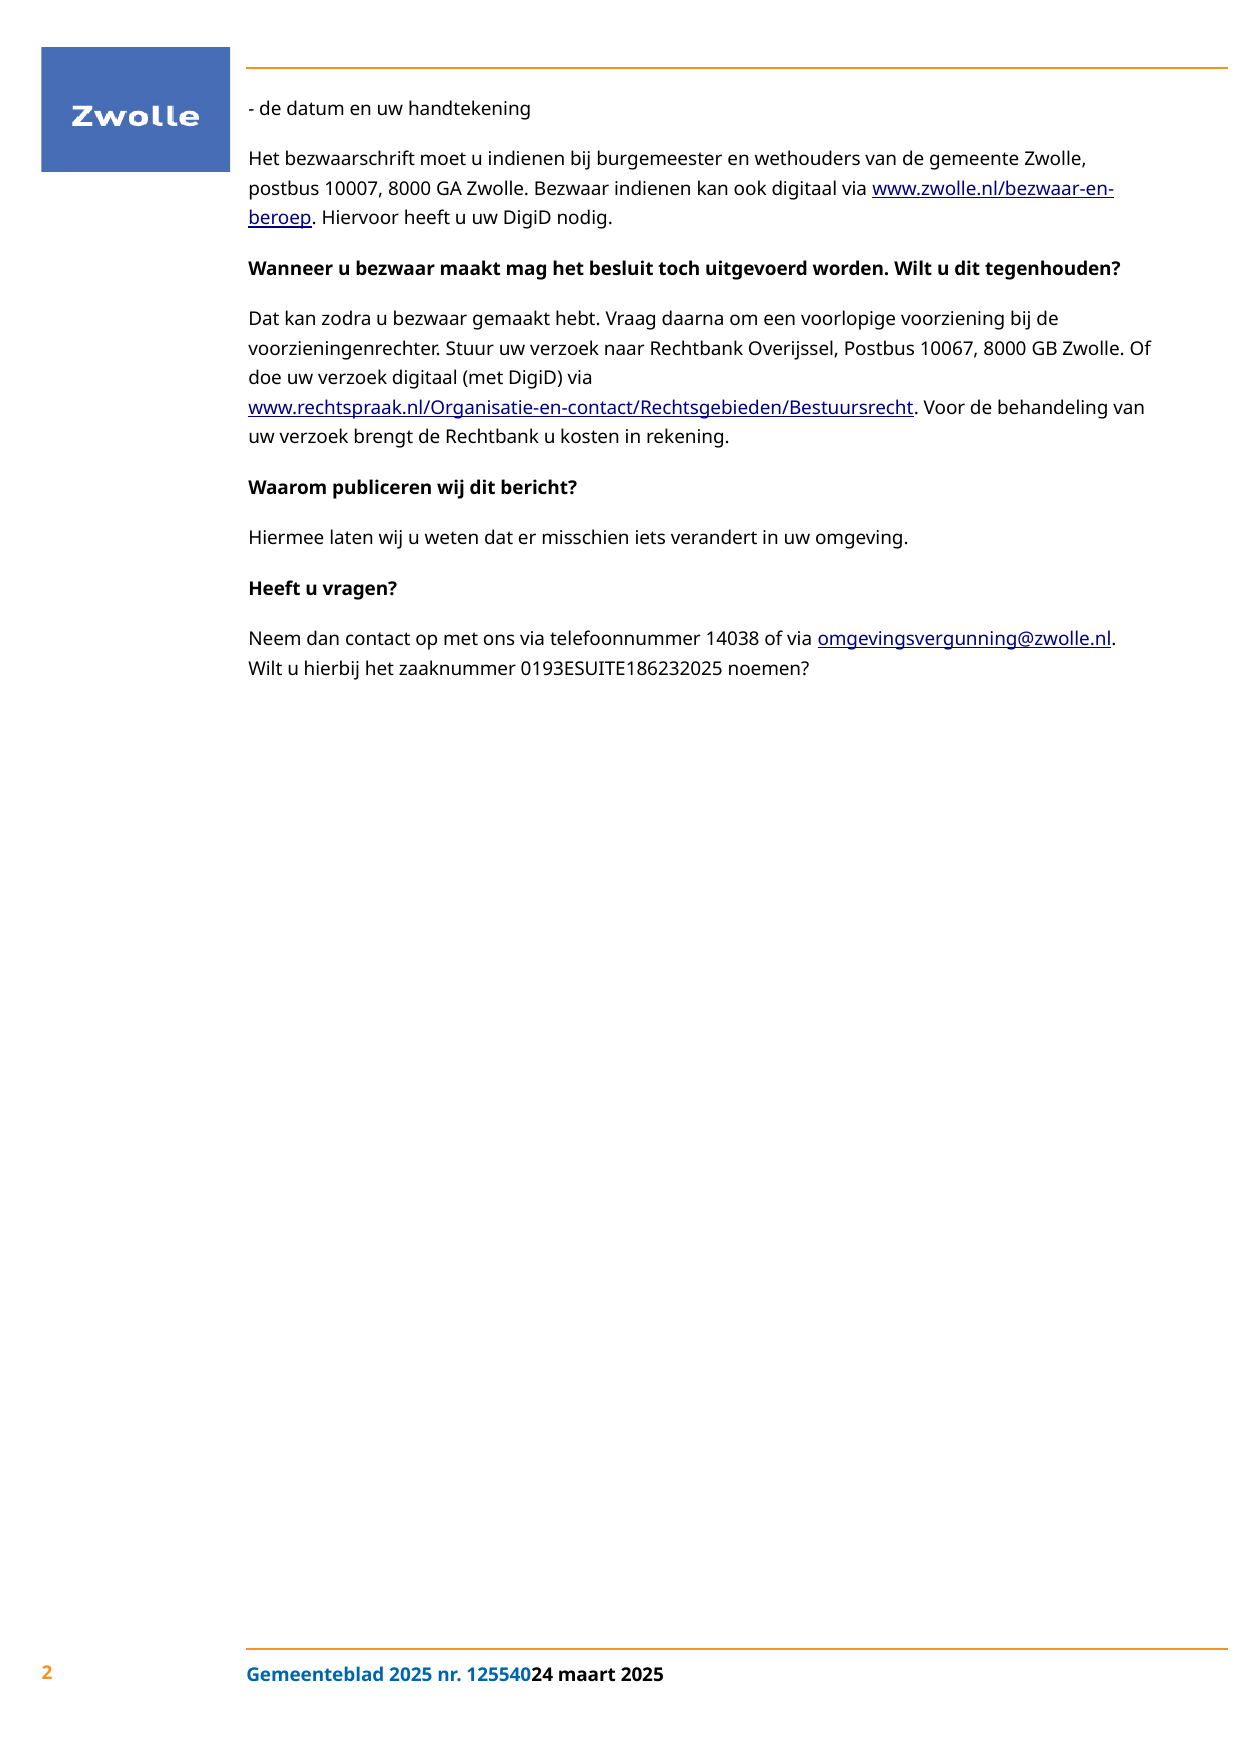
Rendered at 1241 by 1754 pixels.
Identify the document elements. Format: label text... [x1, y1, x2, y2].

picture [41, 47, 231, 172]
text - de datum en uw handtekening [248, 95, 1152, 121]
text Dat kan zodra u bezwaar gemaakt hebt. Vraag daarna om een voorlopige voorziening bij de voorzieningenrechter. Stuur uw verzoek naar Rechtbank Overijssel, Postbus 10067, 8000 GB Zwolle. Of doe uw verzoek digitaal (met DigiD) via www.rechtspraak.nl/Organisatie-en-contact/Rechtsgebieden/Bestuursrecht. Voor de behandeling van uw verzoek brengt de Rechtbank u kosten in rekening. [248, 305, 1152, 449]
text Het bezwaarschrift moet u indienen bij burgemeester en wethouders van de gemeente Zwolle, postbus 10007, 8000 GA Zwolle. Bezwaar indienen kan ook digitaal via www.zwolle.nl/bezwaar-en-beroep. Hiervoor heeft u uw DigiD nodig. [248, 145, 1152, 230]
text Hiermee laten wij u weten dat er misschien iets verandert in uw omgeving. [248, 524, 1152, 550]
text Wanneer u bezwaar maakt mag het besluit toch uitgevoerd worden. Wilt u dit tegenhouden? [248, 255, 1152, 281]
text Heeft u vragen? [248, 575, 1152, 601]
text Neem dan contact op met ons via telefoonnummer 14038 of via omgevingsvergunning@zwolle.nl. Wilt u hierbij het zaaknummer 0193ESUITE186232025 noemen? [248, 625, 1152, 681]
text Waarom publiceren wij dit bericht? [248, 474, 1152, 500]
